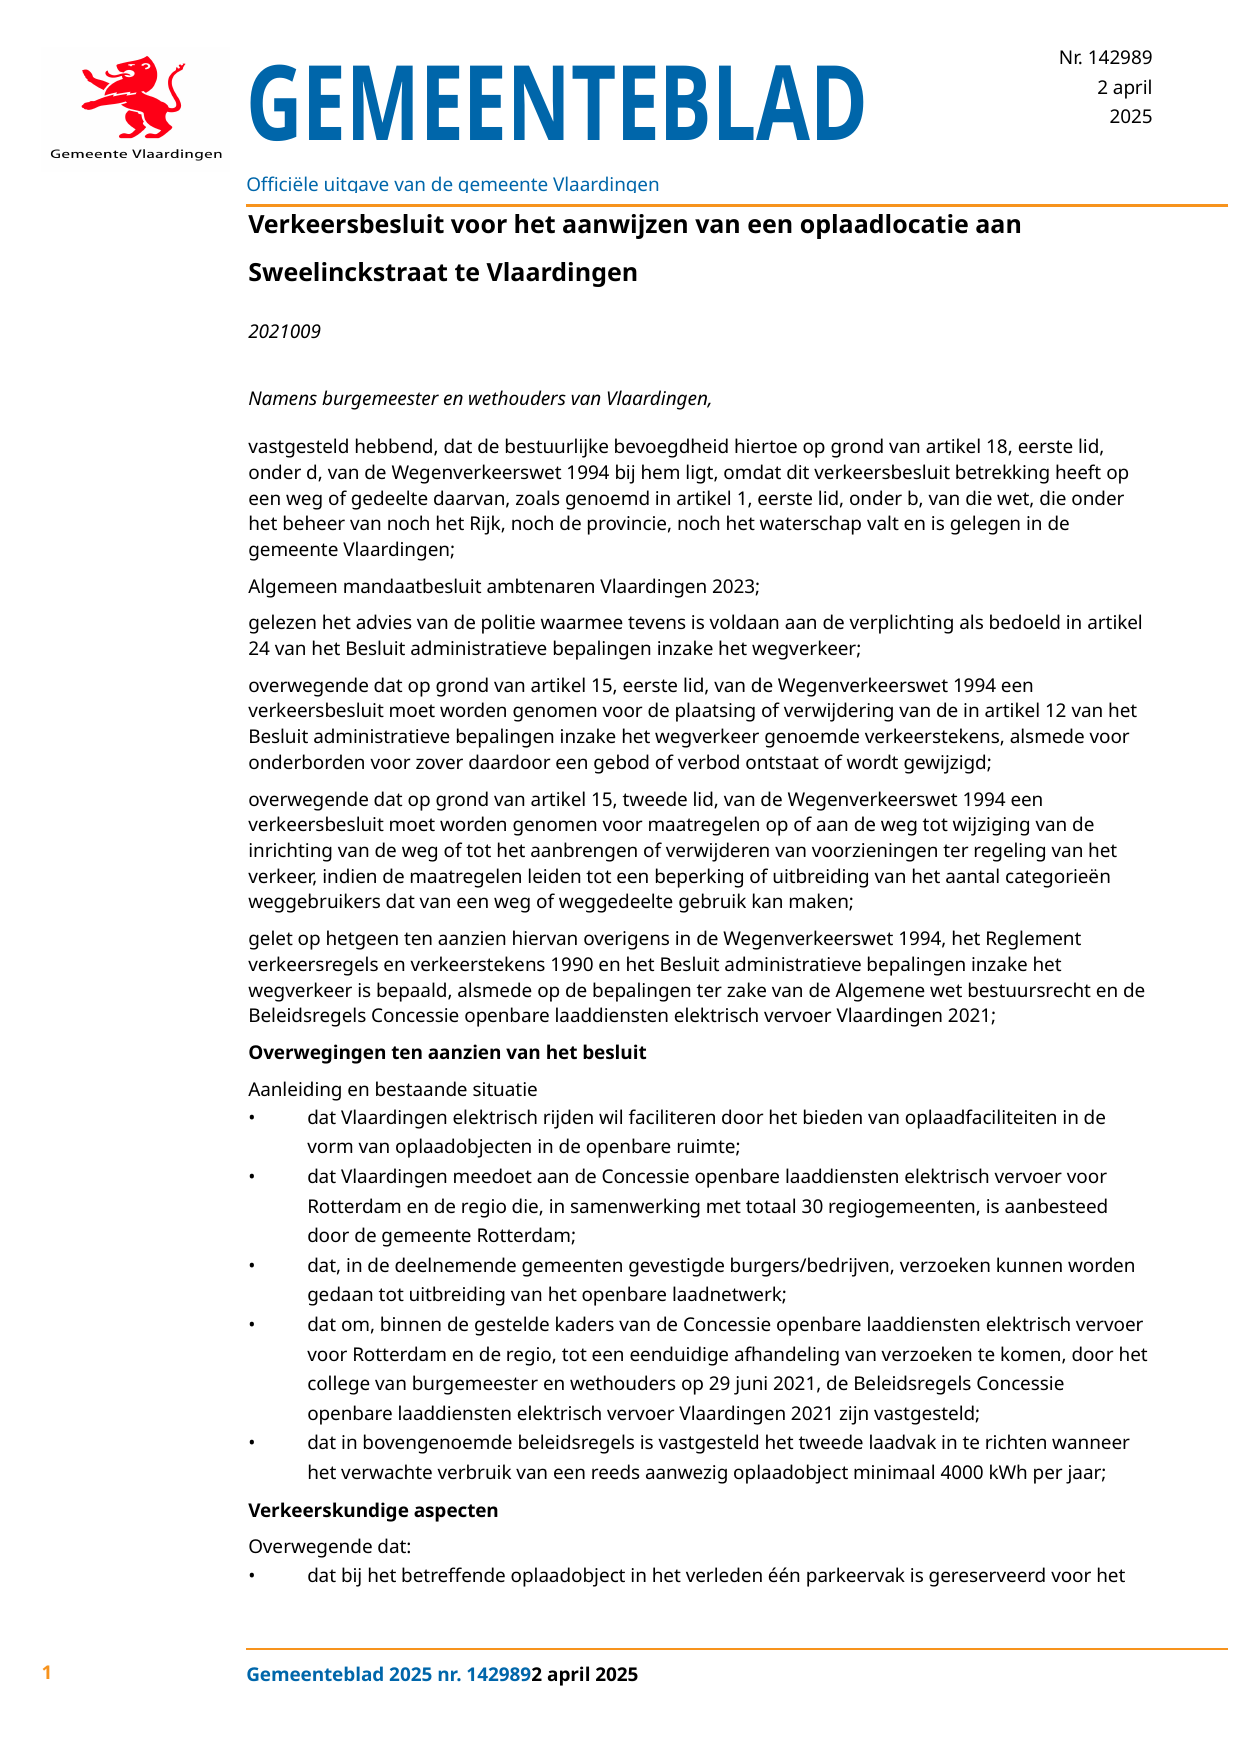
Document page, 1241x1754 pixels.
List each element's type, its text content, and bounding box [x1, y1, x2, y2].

text 2021009 [248, 318, 1152, 344]
text gelet op hetgeen ten aanzien hiervan overigens in de Wegenverkeerswet 1994, het Reglement verkeersregels en verkeerstekens 1990 en het Besluit administratieve bepalingen inzake het wegverkeer is bepaald, alsmede op de bepalingen ter zake van de Algemene wet bestuursrecht en de Beleidsregels Concessie openbare laaddiensten elektrisch vervoer Vlaardingen 2021; [248, 925, 1152, 1028]
text Verkeerskundige aspecten [248, 1497, 1152, 1523]
list dat om, binnen de gestelde kaders van de Concessie openbare laaddiensten elektrisch vervoer voor Rotterdam en de regio, tot een eenduidige afhandeling van verzoeken te komen, door het college van burgemeester en wethouders op 29 juni 2021, de Beleidsregels Concessie openbare laaddiensten elektrisch vervoer Vlaardingen 2021 zijn vastgesteld; [248, 1311, 1152, 1426]
text Namens burgemeester en wethouders van Vlaardingen, [248, 386, 1152, 411]
list dat in bovengenoemde beleidsregels is vastgesteld het tweede laadvak in te richten wanneer het verwachte verbruik van een reeds aanwezig oplaadobject minimaal 4000 kWh per jaar; [248, 1429, 1152, 1485]
text Overwegingen ten aanzien van het besluit [248, 1039, 1152, 1065]
list dat bij het betreffende oplaadobject in het verleden één parkeervak is gereserveerd voor het [248, 1562, 1152, 1588]
text overwegende dat op grond van artikel 15, eerste lid, van de Wegenverkeerswet 1994 een verkeersbesluit moet worden genomen voor de plaatsing of verwijdering van de in artikel 12 van het Besluit administratieve bepalingen inzake het wegverkeer genoemde verkeerstekens, alsmede voor onderborden voor zover daardoor een gebod of verbod ontstaat of wordt gewijzigd; [248, 672, 1152, 775]
text vastgesteld hebbend, dat de bestuurlijke bevoegdheid hiertoe op grond van artikel 18, eerste lid, onder d, van de Wegenverkeerswet 1994 bij hem ligt, omdat dit verkeersbesluit betrekking heeft op een weg of gedeelte daarvan, zoals genoemd in artikel 1, eerste lid, onder b, van die wet, die onder het beheer van noch het Rijk, noch de provincie, noch het waterschap valt en is gelegen in de gemeente Vlaardingen; [248, 433, 1152, 562]
text Algemeen mandaatbesluit ambtenaren Vlaardingen 2023; [248, 573, 1152, 598]
list dat Vlaardingen elektrisch rijden wil faciliteren door het bieden van oplaadfaciliteiten in de vorm van oplaadobjecten in de openbare ruimte; [248, 1104, 1152, 1159]
text Overwegende dat: [248, 1534, 1152, 1559]
text Aanleiding en bestaande situatie [248, 1076, 1152, 1102]
text Verkeersbesluit voor het aanwijzen van een oplaadlocatie aan Sweelinckstraat te Vlaardingen [248, 207, 1152, 288]
picture [41, 47, 231, 172]
list dat Vlaardingen meedoet aan de Concessie openbare laaddiensten elektrisch vervoer voor Rotterdam en de regio die, in samenwerking met totaal 30 regiogemeenten, is aanbesteed door de gemeente Rotterdam; [248, 1163, 1152, 1248]
list dat, in de deelnemende gemeenten gevestigde burgers/bedrijven, verzoeken kunnen worden gedaan tot uitbreiding van het openbare laadnetwerk; [248, 1252, 1152, 1307]
text overwegende dat op grond van artikel 15, tweede lid, van de Wegenverkeerswet 1994 een verkeersbesluit moet worden genomen voor maatregelen op of aan de weg tot wijziging van de inrichting van de weg of tot het aanbrengen of verwijderen van voorzieningen ter regeling van het verkeer, indien de maatregelen leiden tot een beperking of uitbreiding van het aantal categorieën weggebruikers dat van een weg of weggedeelte gebruik kan maken; [248, 786, 1152, 914]
text gelezen het advies van de politie waarmee tevens is voldaan aan de verplichting als bedoeld in artikel 24 van het Besluit administratieve bepalingen inzake het wegverkeer; [248, 609, 1152, 661]
